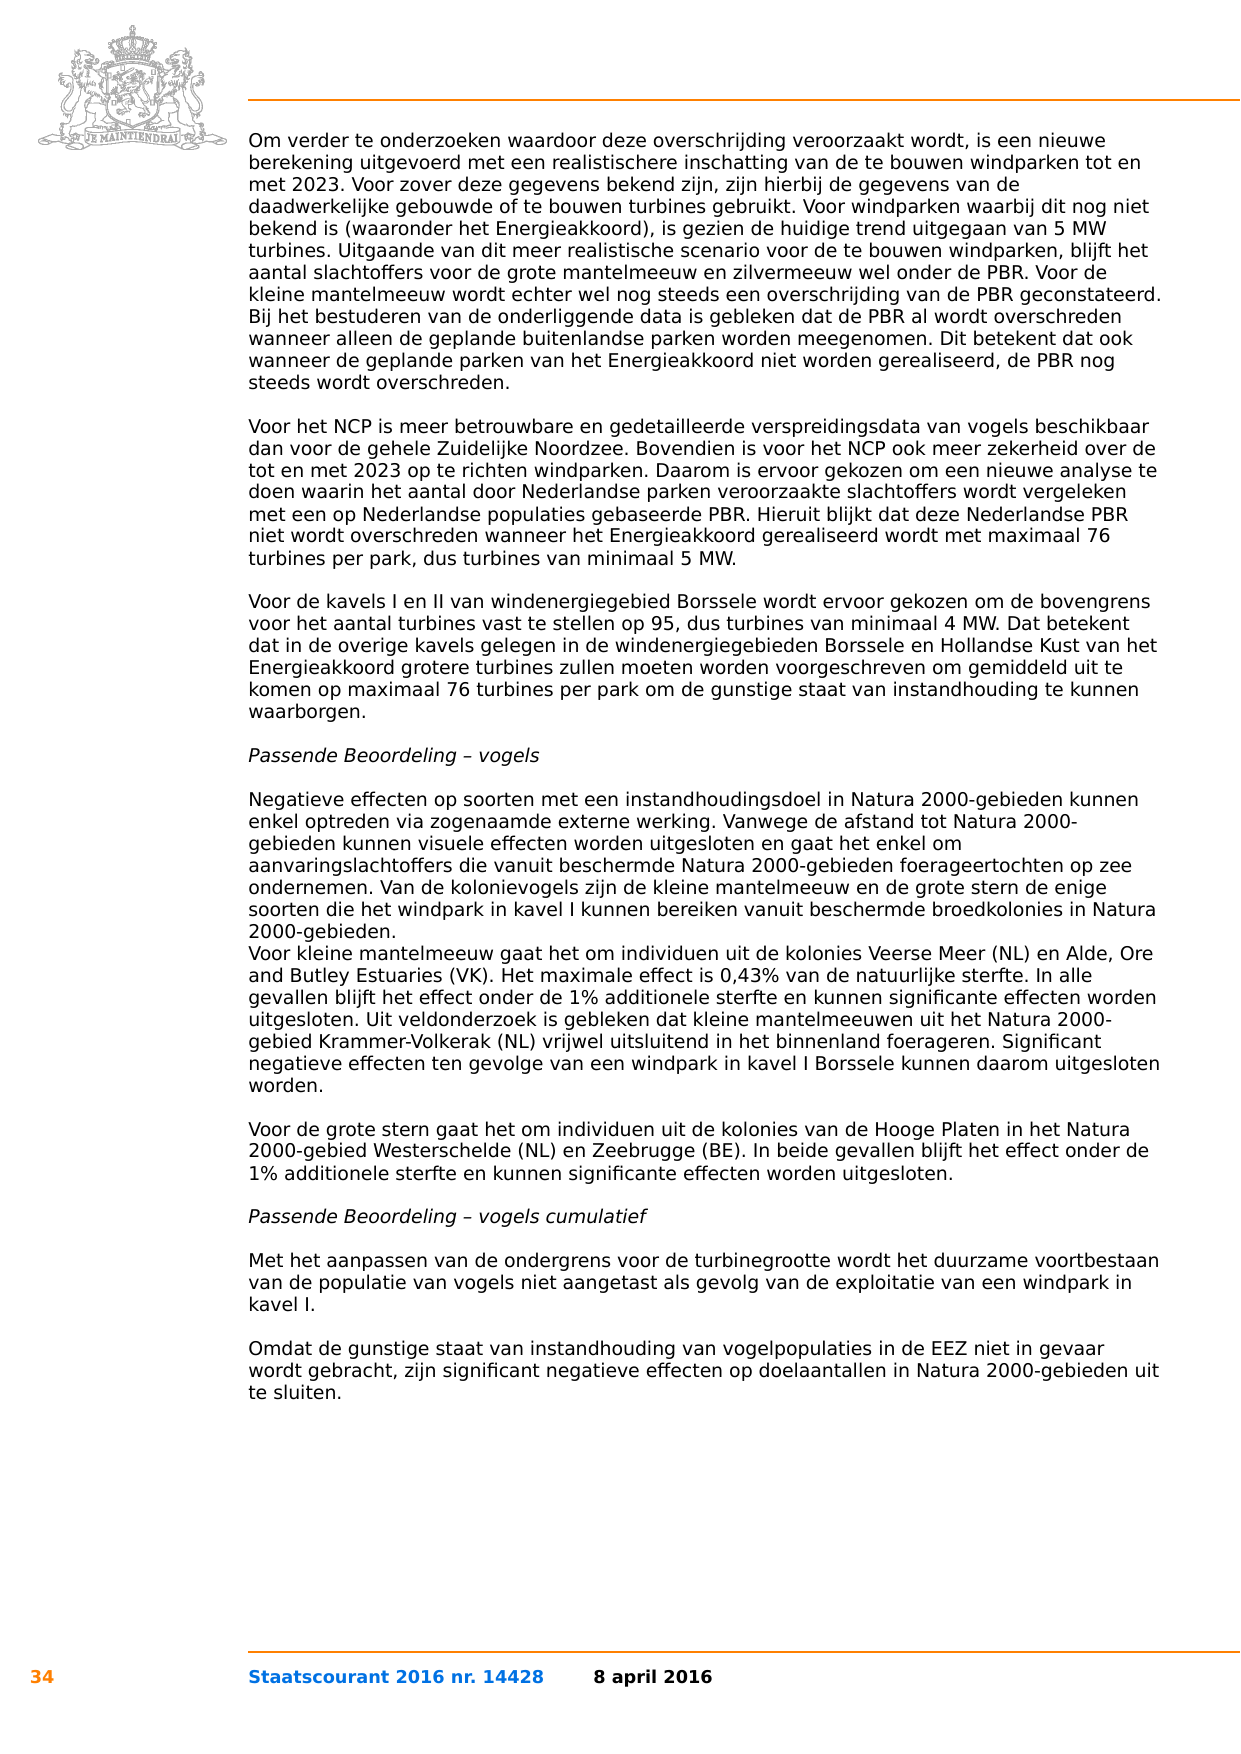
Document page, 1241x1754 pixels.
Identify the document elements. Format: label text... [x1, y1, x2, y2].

text Voor de kavels I en II van windenergiegebied Borssele wordt ervoor gekozen om de bovengrens voor het aantal turbines vast te stellen op 95, dus turbines van minimaal 4 MW. Dat betekent dat in de overige kavels gelegen in de windenergiegebieden Borssele en Hollandse Kust van het Energieakkoord grotere turbines zullen moeten worden voorgeschreven om gemiddeld uit te komen op maximaal 76 turbines per park om de gunstige staat van instandhouding te kunnen waarborgen. [248, 591, 1163, 723]
text Omdat de gunstige staat van instandhouding van vogelpopulaties in de EEZ niet in gevaar wordt gebracht, zijn significant negatieve effecten op doelaantallen in Natura 2000-gebieden uit te sluiten. [248, 1338, 1163, 1404]
text Voor het NCP is meer betrouwbare en gedetailleerde verspreidingsdata van vogels beschikbaar dan voor de gehele Zuidelijke Noordzee. Bovendien is voor het NCP ook meer zekerheid over de tot en met 2023 op te richten windparken. Daarom is ervoor gekozen om een nieuwe analyse te doen waarin het aantal door Nederlandse parken veroorzaakte slachtoffers wordt vergeleken met een op Nederlandse populaties gebaseerde PBR. Hieruit blijkt dat deze Nederlandse PBR niet wordt overschreden wanneer het Energieakkoord gerealiseerd wordt met maximaal 76 turbines per park, dus turbines van minimaal 5 MW. [248, 416, 1163, 569]
subtitle Passende Beoordeling – vogels cumulatief [248, 1206, 1163, 1228]
subtitle Passende Beoordeling – vogels [248, 745, 1163, 767]
text Met het aanpassen van de ondergrens voor de turbinegrootte wordt het duurzame voortbestaan van de populatie van vogels niet aangetast als gevolg van de exploitatie van een windpark in kavel I. [248, 1250, 1163, 1316]
text Voor kleine mantelmeeuw gaat het om individuen uit de kolonies Veerse Meer (NL) en Alde, Ore and Butley Estuaries (VK). Het maximale effect is 0,43% van de natuurlijke sterfte. In alle gevallen blijft het effect onder de 1% additionele sterfte en kunnen significante effecten worden uitgesloten. Uit veldonderzoek is gebleken dat kleine mantelmeeuwen uit het Natura 2000-gebied Krammer-Volkerak (NL) vrijwel uitsluitend in het binnenland foerageren. Significant negatieve effecten ten gevolge van een windpark in kavel I Borssele kunnen daarom uitgesloten worden. [248, 943, 1163, 1097]
text Negatieve effecten op soorten met een instandhoudingsdoel in Natura 2000-gebieden kunnen enkel optreden via zogenaamde externe werking. Vanwege de afstand tot Natura 2000-gebieden kunnen visuele effecten worden uitgesloten en gaat het enkel om aanvaringslachtoffers die vanuit beschermde Natura 2000-gebieden foerageertochten op zee ondernemen. Van de kolonievogels zijn de kleine mantelmeeuw en de grote stern de enige soorten die het windpark in kavel I kunnen bereiken vanuit beschermde broedkolonies in Natura 2000-gebieden. [248, 789, 1163, 943]
picture [38, 25, 227, 150]
text Om verder te onderzoeken waardoor deze overschrijding veroorzaakt wordt, is een nieuwe berekening uitgevoerd met een realistischere inschatting van de te bouwen windparken tot en met 2023. Voor zover deze gegevens bekend zijn, zijn hierbij de gegevens van de daadwerkelijke gebouwde of te bouwen turbines gebruikt. Voor windparken waarbij dit nog niet bekend is (waaronder het Energieakkoord), is gezien de huidige trend uitgegaan van 5 MW turbines. Uitgaande van dit meer realistische scenario voor de te bouwen windparken, blijft het aantal slachtoffers voor de grote mantelmeeuw en zilvermeeuw wel onder de PBR. Voor de kleine mantelmeeuw wordt echter wel nog steeds een overschrijding van de PBR geconstateerd. Bij het bestuderen van de onderliggende data is gebleken dat de PBR al wordt overschreden wanneer alleen de geplande buitenlandse parken worden meegenomen. Dit betekent dat ook wanneer de geplande parken van het Energieakkoord niet worden gerealiseerd, de PBR nog steeds wordt overschreden. [248, 130, 1163, 394]
text Voor de grote stern gaat het om individuen uit de kolonies van de Hooge Platen in het Natura 2000-gebied Westerschelde (NL) en Zeebrugge (BE). In beide gevallen blijft het effect onder de 1% additionele sterfte en kunnen significante effecten worden uitgesloten. [248, 1118, 1163, 1184]
